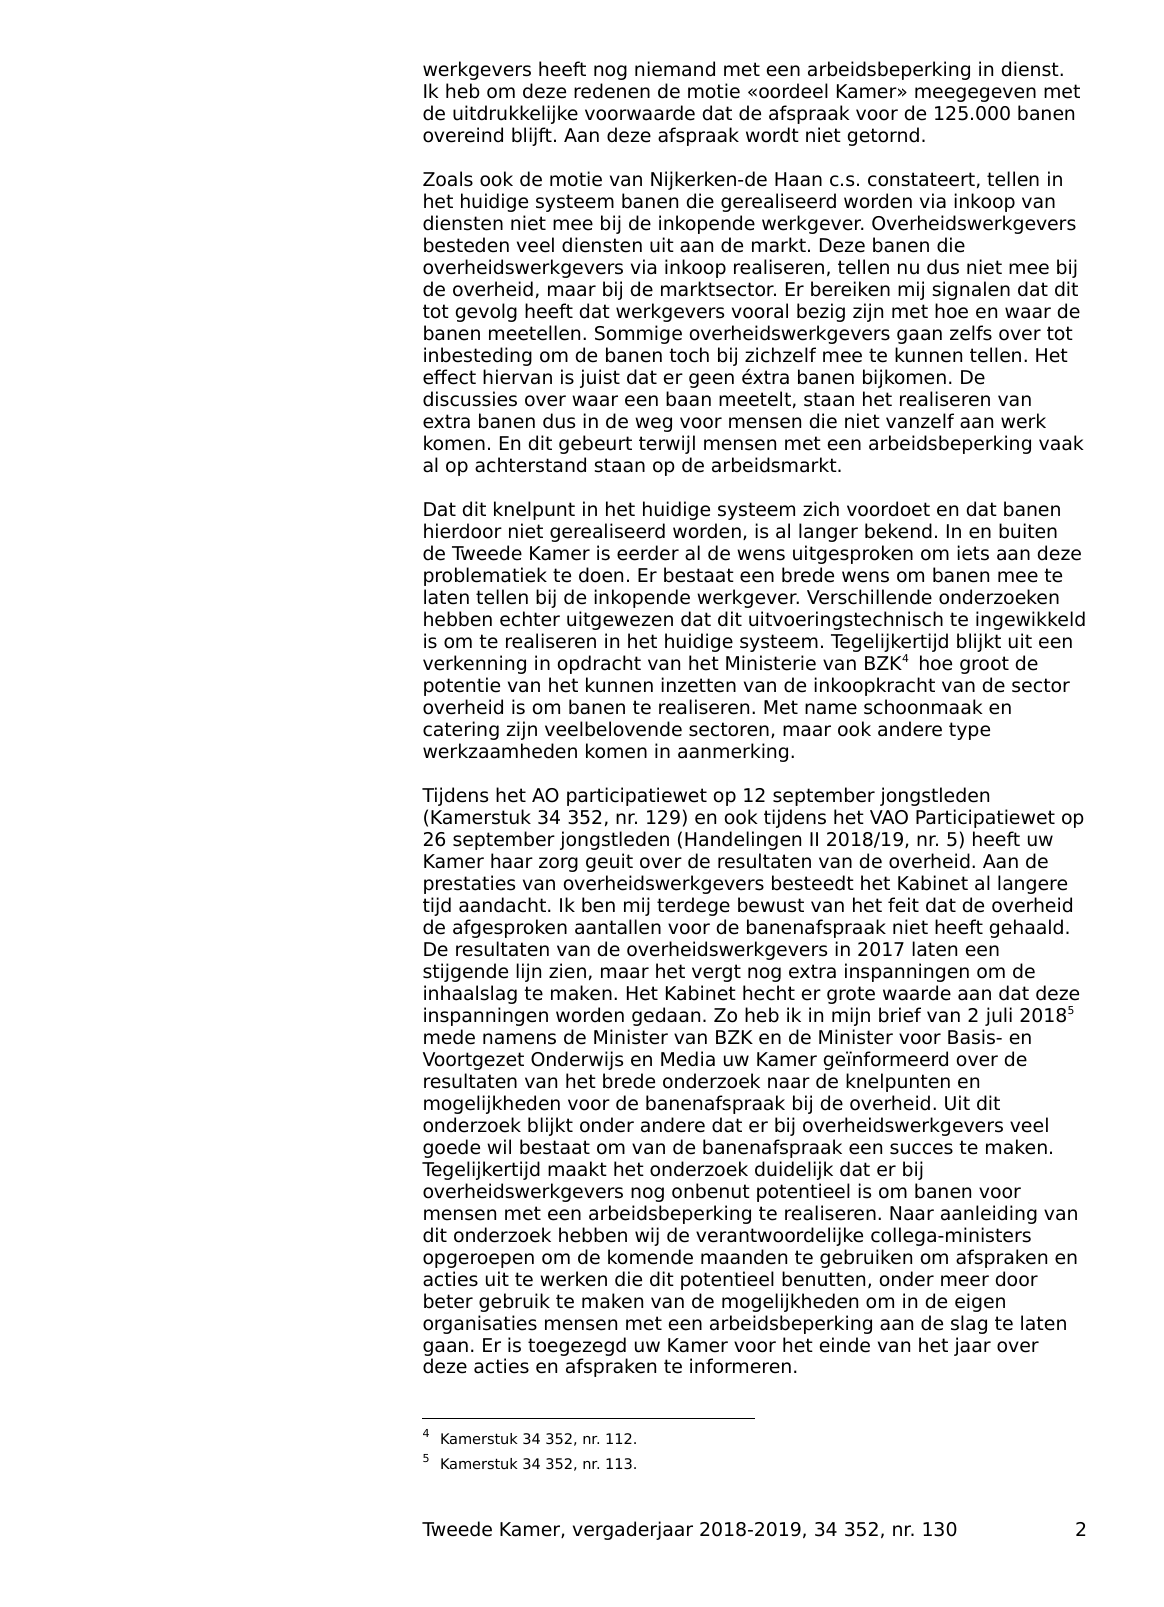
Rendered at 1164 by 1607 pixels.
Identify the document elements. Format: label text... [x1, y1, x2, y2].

text Kamerstuk 34 352, nr. 112. [422, 1427, 1087, 1449]
text werkgevers heeft nog niemand met een arbeidsbeperking in dienst. Ik heb om deze redenen de motie «oordeel Kamer» meegegeven met de uitdrukkelijke voorwaarde dat de afspraak voor de 125.000 banen overeind blijft. Aan deze afspraak wordt niet getornd. [422, 59, 1087, 147]
text Dat dit knelpunt in het huidige systeem zich voordoet en dat banen hierdoor niet gerealiseerd worden, is al langer bekend. In en buiten de Tweede Kamer is eerder al de wens uitgesproken om iets aan deze problematiek te doen. Er bestaat een brede wens om banen mee te laten tellen bij de inkopende werkgever. Verschillende onderzoeken hebben echter uitgewezen dat dit uitvoeringstechnisch te ingewikkeld is om te realiseren in het huidige systeem. Tegelijkertijd blijkt uit een verkenning in opdracht van het Ministerie van BZK hoe groot de potentie van het kunnen inzetten van de inkoopkracht van de sector overheid is om banen te realiseren. Met name schoonmaak en catering zijn veelbelovende sectoren, maar ook andere type werkzaamheden komen in aanmerking. [422, 499, 1087, 763]
text Tijdens het AO participatiewet op 12 september jongstleden (Kamerstuk 34 352, nr. 129) en ook tijdens het VAO Participatiewet op 26 september jongstleden (Handelingen II 2018/19, nr. 5) heeft uw Kamer haar zorg geuit over de resultaten van de overheid. Aan de prestaties van overheidswerkgevers besteedt het Kabinet al langere tijd aandacht. Ik ben mij terdege bewust van het feit dat de overheid de afgesproken aantallen voor de banenafspraak niet heeft gehaald. De resultaten van de overheidswerkgevers in 2017 laten een stijgende lijn zien, maar het vergt nog extra inspanningen om de inhaalslag te maken. Het Kabinet hecht er grote waarde aan dat deze inspanningen worden gedaan. Zo heb ik in mijn brief van 2 juli 2018 mede namens de Minister van BZK en de Minister voor Basis- en Voortgezet Onderwijs en Media uw Kamer geïnformeerd over de resultaten van het brede onderzoek naar de knelpunten en mogelijkheden voor de banenafspraak bij de overheid. Uit dit onderzoek blijkt onder andere dat er bij overheidswerkgevers veel goede wil bestaat om van de banenafspraak een succes te maken. Tegelijkertijd maakt het onderzoek duidelijk dat er bij overheidswerkgevers nog onbenut potentieel is om banen voor mensen met een arbeidsbeperking te realiseren. Naar aanleiding van dit onderzoek hebben wij de verantwoordelijke collega-ministers opgeroepen om de komende maanden te gebruiken om afspraken en acties uit te werken die dit potentieel benutten, onder meer door beter gebruik te maken van de mogelijkheden om in de eigen organisaties mensen met een arbeidsbeperking aan de slag te laten gaan. Er is toegezegd uw Kamer voor het einde van het jaar over deze acties en afspraken te informeren. [422, 785, 1087, 1378]
text Zoals ook de motie van Nijkerken-de Haan c.s. constateert, tellen in het huidige systeem banen die gerealiseerd worden via inkoop van diensten niet mee bij de inkopende werkgever. Overheidswerkgevers besteden veel diensten uit aan de markt. Deze banen die overheidswerkgevers via inkoop realiseren, tellen nu dus niet mee bij de overheid, maar bij de marktsector. Er bereiken mij signalen dat dit tot gevolg heeft dat werkgevers vooral bezig zijn met hoe en waar de banen meetellen. Sommige overheidswerkgevers gaan zelfs over tot inbesteding om de banen toch bij zichzelf mee te kunnen tellen. Het effect hiervan is juist dat er geen éxtra banen bijkomen. De discussies over waar een baan meetelt, staan het realiseren van extra banen dus in de weg voor mensen die niet vanzelf aan werk komen. En dit gebeurt terwijl mensen met een arbeidsbeperking vaak al op achterstand staan op de arbeidsmarkt. [422, 169, 1087, 477]
text Kamerstuk 34 352, nr. 113. [422, 1452, 1087, 1474]
